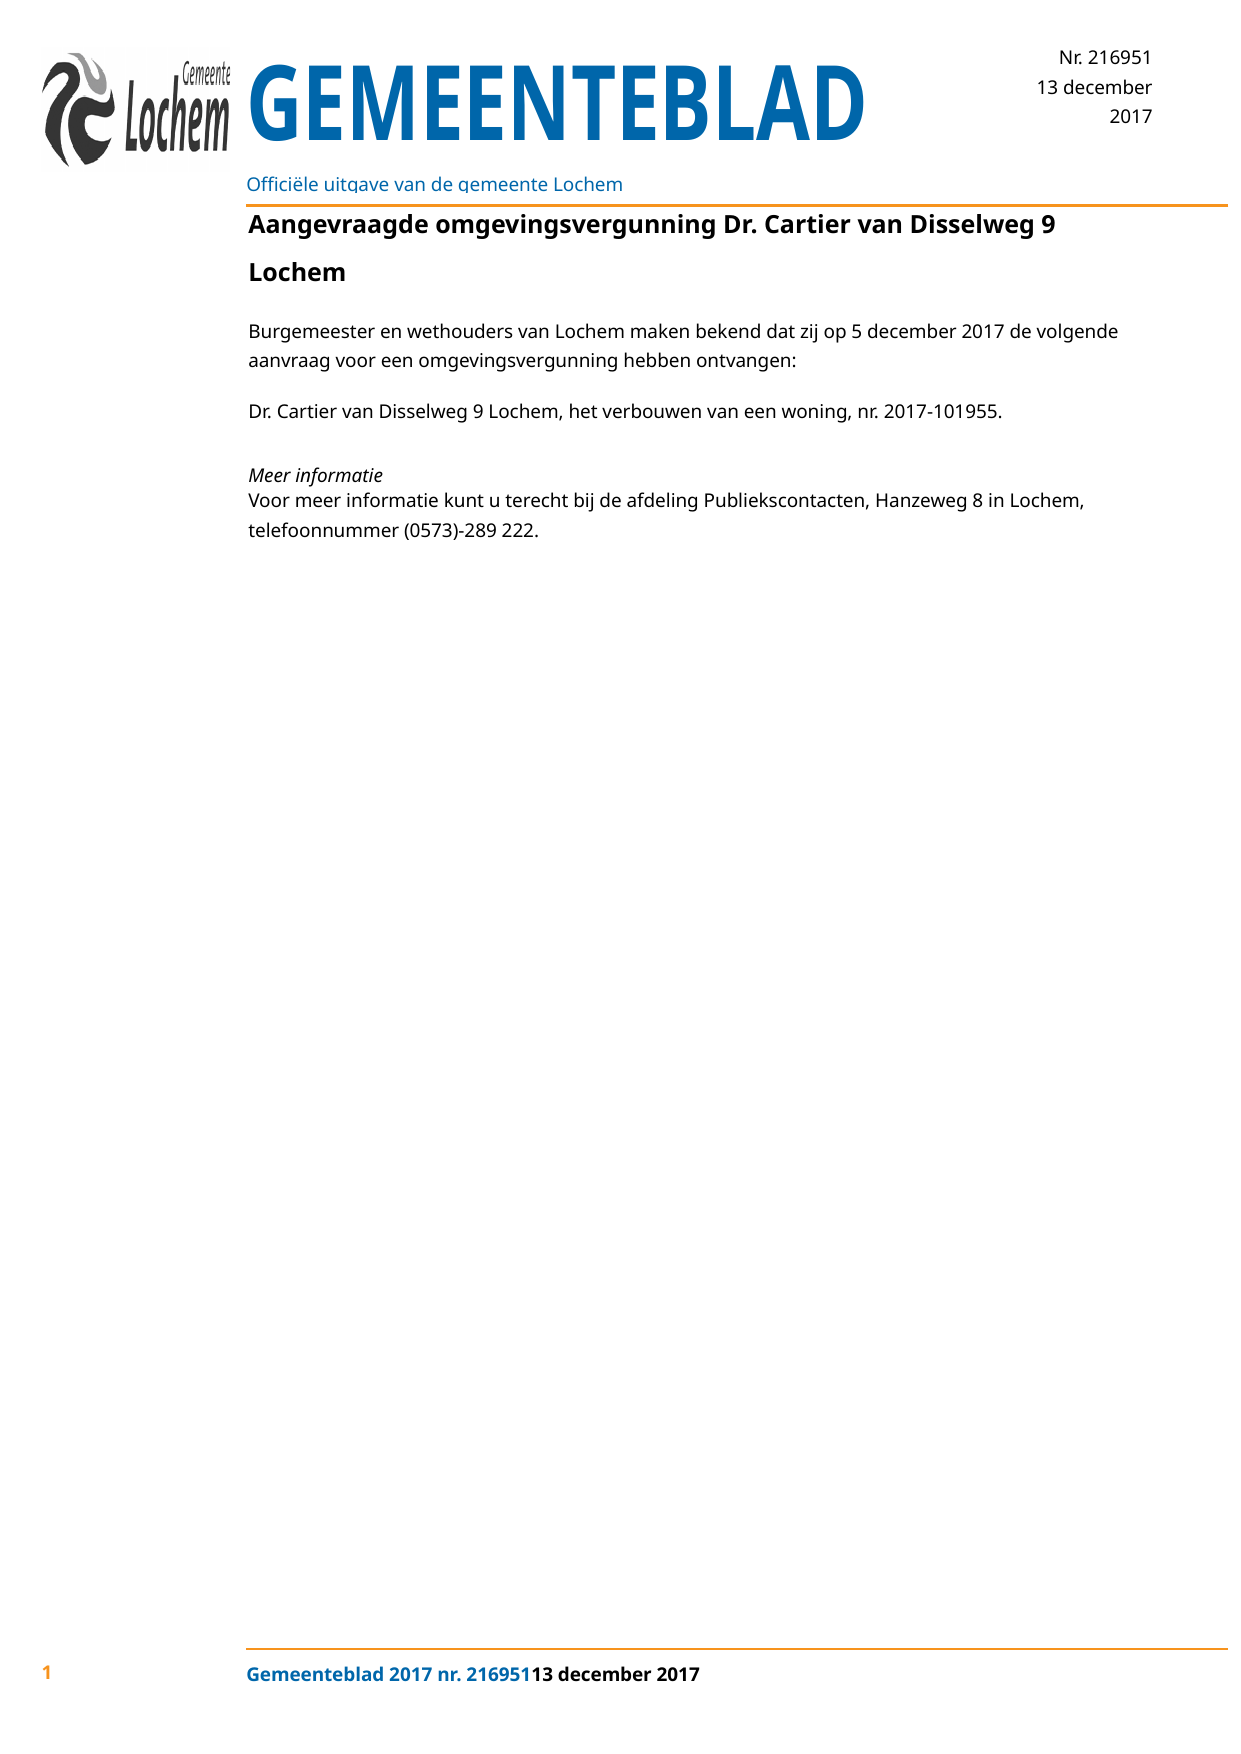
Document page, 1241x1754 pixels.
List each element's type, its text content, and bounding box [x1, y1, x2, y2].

text Dr. Cartier van Disselweg 9 Lochem, het verbouwen van een woning, nr. 2017-101955. [248, 398, 1152, 424]
text Aangevraagde omgevingsvergunning Dr. Cartier van Disselweg 9 Lochem [248, 207, 1152, 288]
text Meer informatie [248, 462, 1152, 488]
picture [41, 47, 231, 172]
text Burgemeester en wethouders van Lochem maken bekend dat zij op 5 december 2017 de volgende aanvraag voor een omgevingsvergunning hebben ontvangen: [248, 318, 1152, 373]
text Voor meer informatie kunt u terecht bij de afdeling Publiekscontacten, Hanzeweg 8 in Lochem, telefoonnummer (0573)-289 222. [248, 488, 1152, 543]
